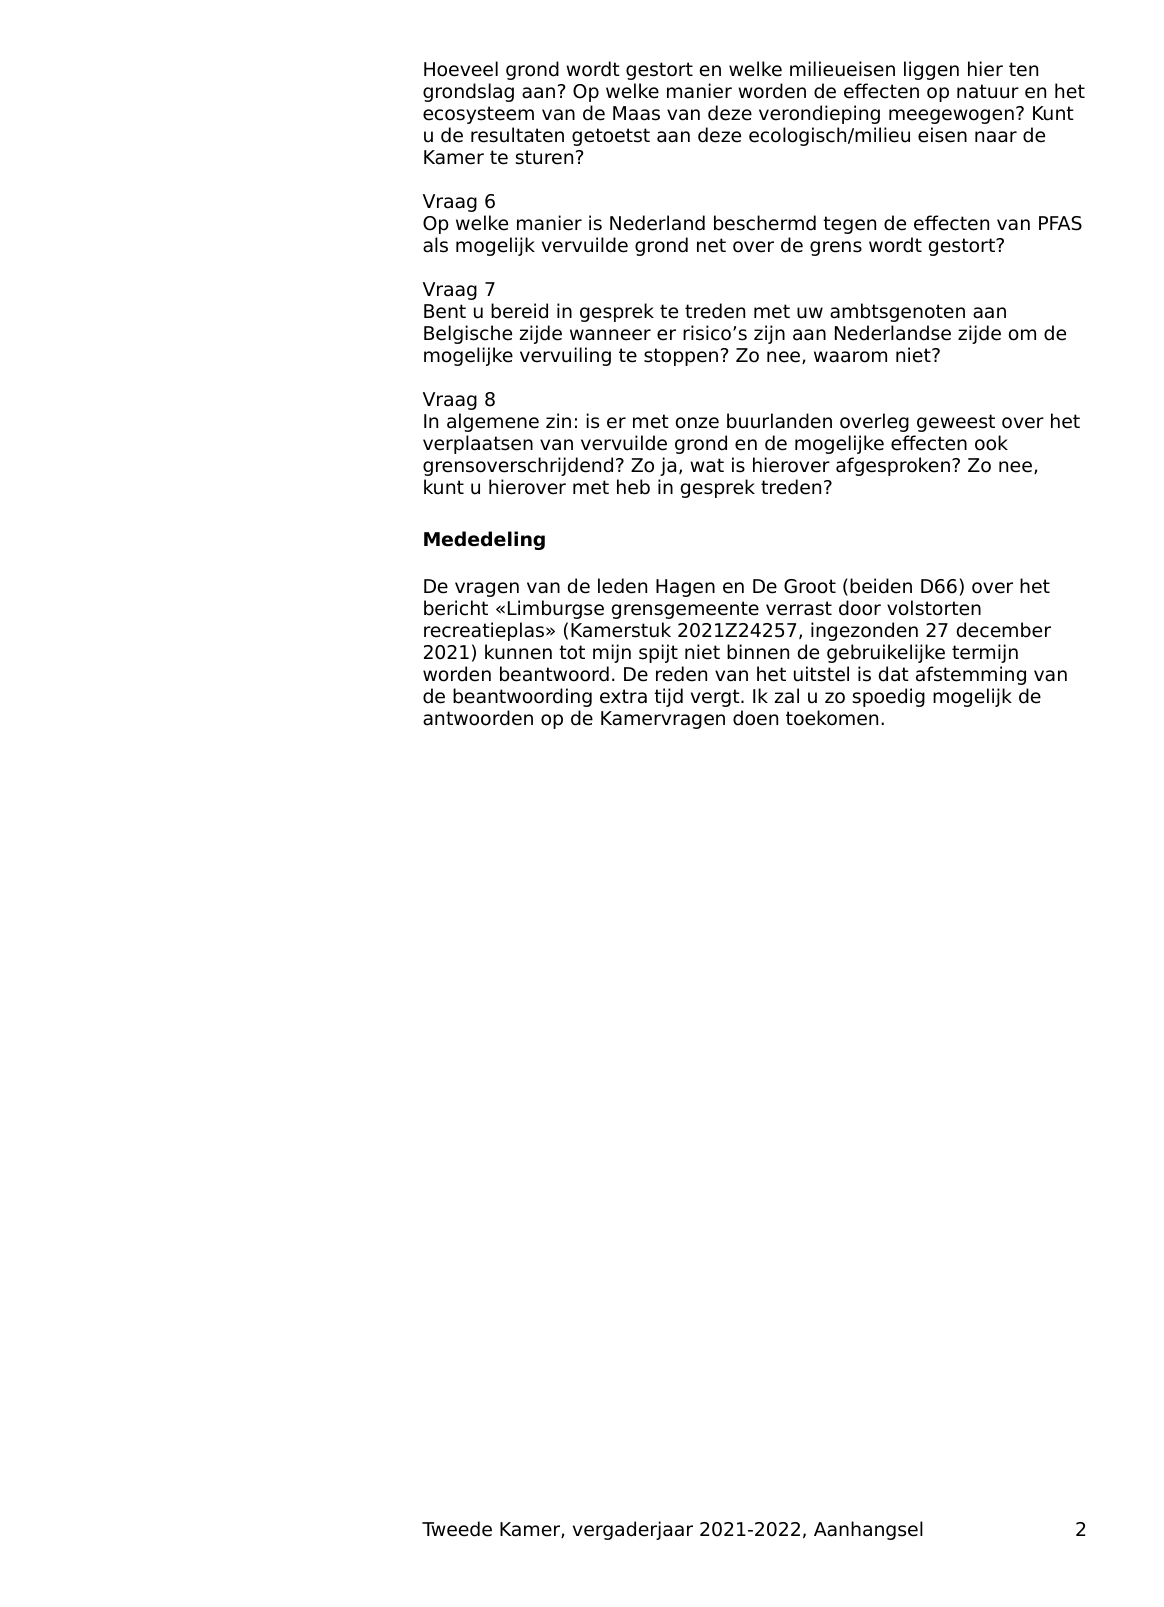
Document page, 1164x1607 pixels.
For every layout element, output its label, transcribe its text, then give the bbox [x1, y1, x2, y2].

text Hoeveel grond wordt gestort en welke milieueisen liggen hier ten grondslag aan? Op welke manier worden de effecten op natuur en het ecosysteem van de Maas van deze verondieping meegewogen? Kunt u de resultaten getoetst aan deze ecologisch/milieu eisen naar de Kamer te sturen? [422, 59, 1087, 169]
text Vraag 7 [422, 279, 1087, 301]
text In algemene zin: is er met onze buurlanden overleg geweest over het verplaatsen van vervuilde grond en de mogelijke effecten ook grensoverschrijdend? Zo ja, wat is hierover afgesproken? Zo nee, kunt u hierover met heb in gesprek treden? [422, 411, 1087, 499]
subtitle Mededeling [422, 529, 1087, 551]
text Vraag 6 [422, 191, 1087, 213]
text De vragen van de leden Hagen en De Groot (beiden D66) over het bericht «Limburgse grensgemeente verrast door volstorten recreatieplas» (Kamerstuk 2021Z24257, ingezonden 27 december 2021) kunnen tot mijn spijt niet binnen de gebruikelijke termijn worden beantwoord. De reden van het uitstel is dat afstemming van de beantwoording extra tijd vergt. Ik zal u zo spoedig mogelijk de antwoorden op de Kamervragen doen toekomen. [422, 576, 1087, 730]
text Op welke manier is Nederland beschermd tegen de effecten van PFAS als mogelijk vervuilde grond net over de grens wordt gestort? [422, 213, 1087, 257]
text Bent u bereid in gesprek te treden met uw ambtsgenoten aan Belgische zijde wanneer er risico’s zijn aan Nederlandse zijde om de mogelijke vervuiling te stoppen? Zo nee, waarom niet? [422, 301, 1087, 367]
text Vraag 8 [422, 389, 1087, 411]
